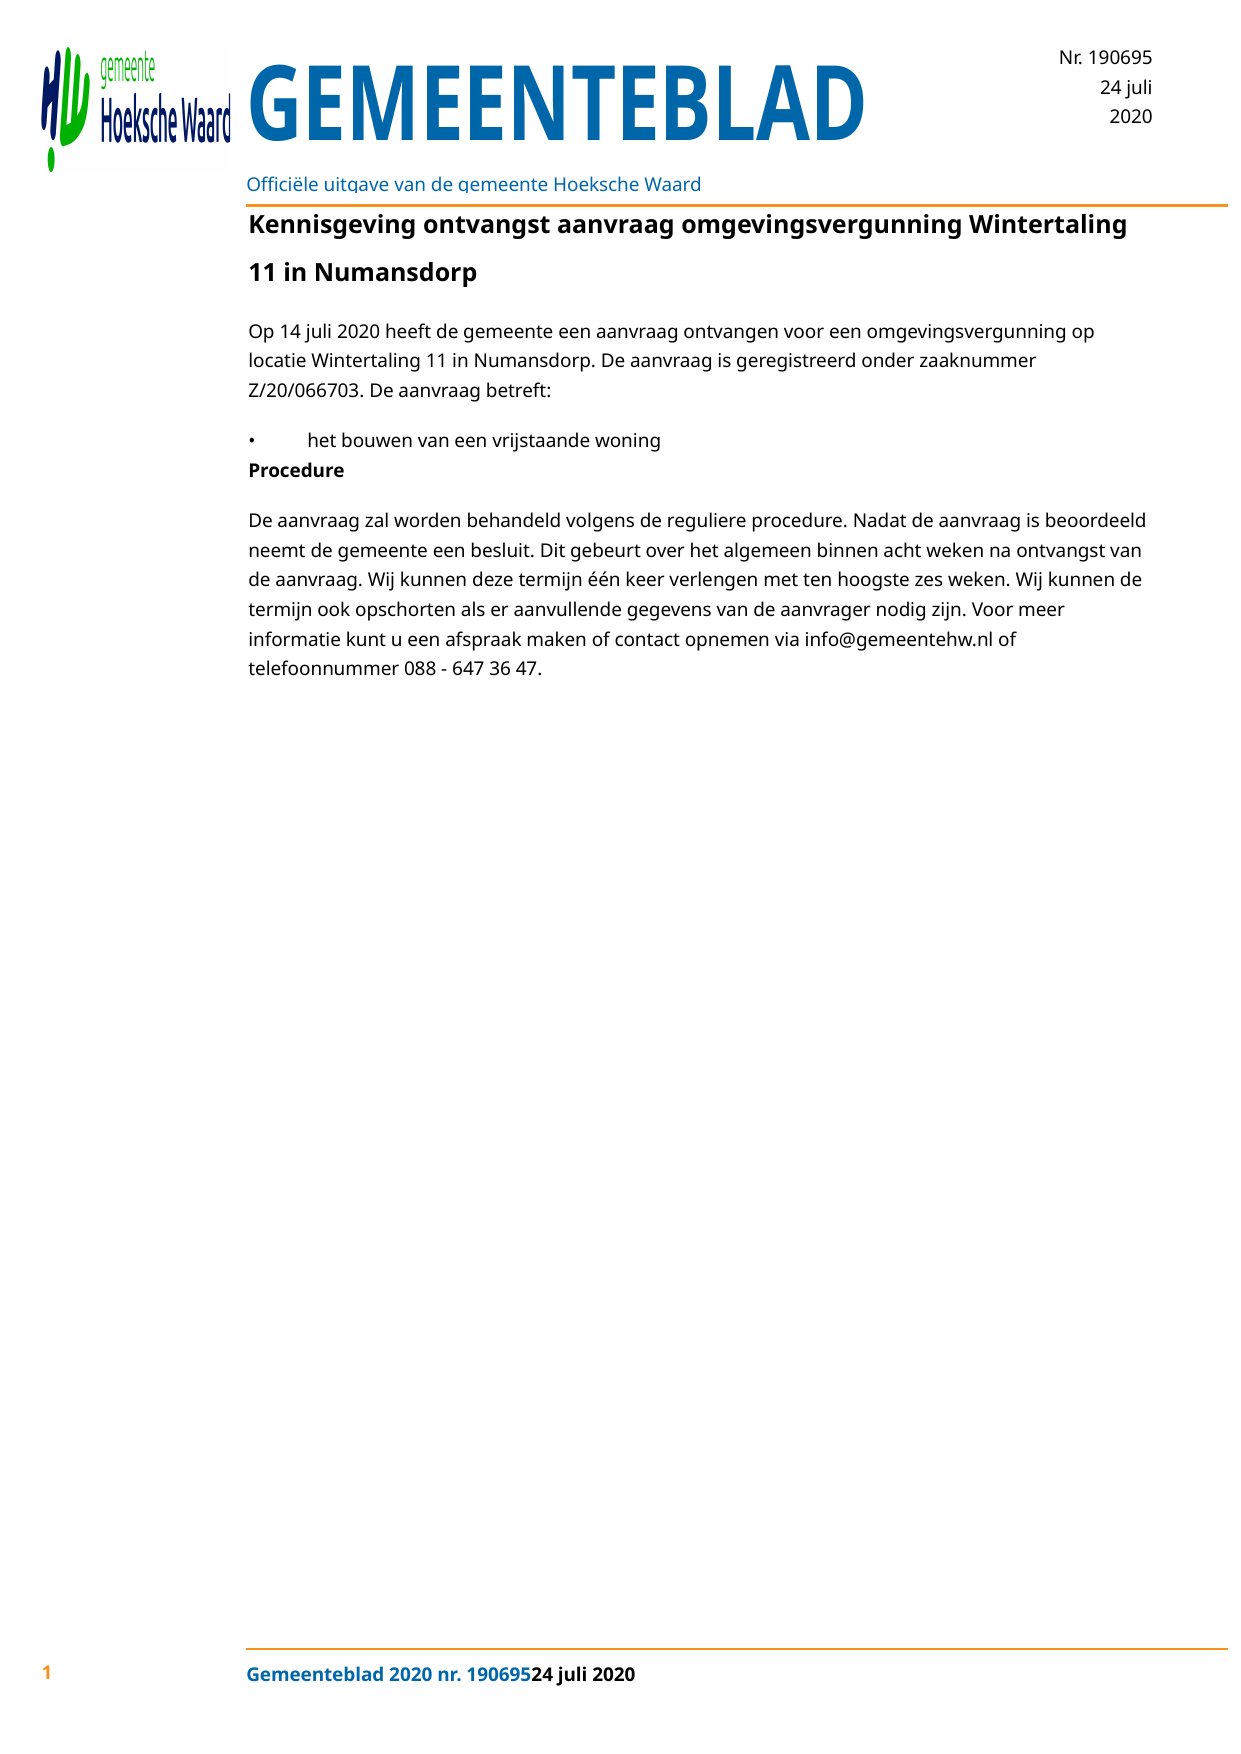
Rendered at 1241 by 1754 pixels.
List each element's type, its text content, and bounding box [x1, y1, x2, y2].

list het bouwen van een vrijstaande woning [248, 427, 1152, 453]
text Kennisgeving ontvangst aanvraag omgevingsvergunning Wintertaling 11 in Numansdorp [248, 207, 1152, 288]
picture [41, 47, 231, 172]
text Procedure [248, 457, 1152, 483]
text Op 14 juli 2020 heeft de gemeente een aanvraag ontvangen voor een omgevingsvergunning op locatie Wintertaling 11 in Numansdorp. De aanvraag is geregistreerd onder zaaknummer Z/20/066703. De aanvraag betreft: [248, 318, 1152, 403]
text De aanvraag zal worden behandeld volgens de reguliere procedure. Nadat de aanvraag is beoordeeld neemt de gemeente een besluit. Dit gebeurt over het algemeen binnen acht weken na ontvangst van de aanvraag. Wij kunnen deze termijn één keer verlengen met ten hoogste zes weken. Wij kunnen de termijn ook opschorten als er aanvullende gegevens van de aanvrager nodig zijn. Voor meer informatie kunt u een afspraak maken of contact opnemen via info@gemeentehw.nl of telefoonnummer 088 - 647 36 47. [248, 507, 1152, 681]
